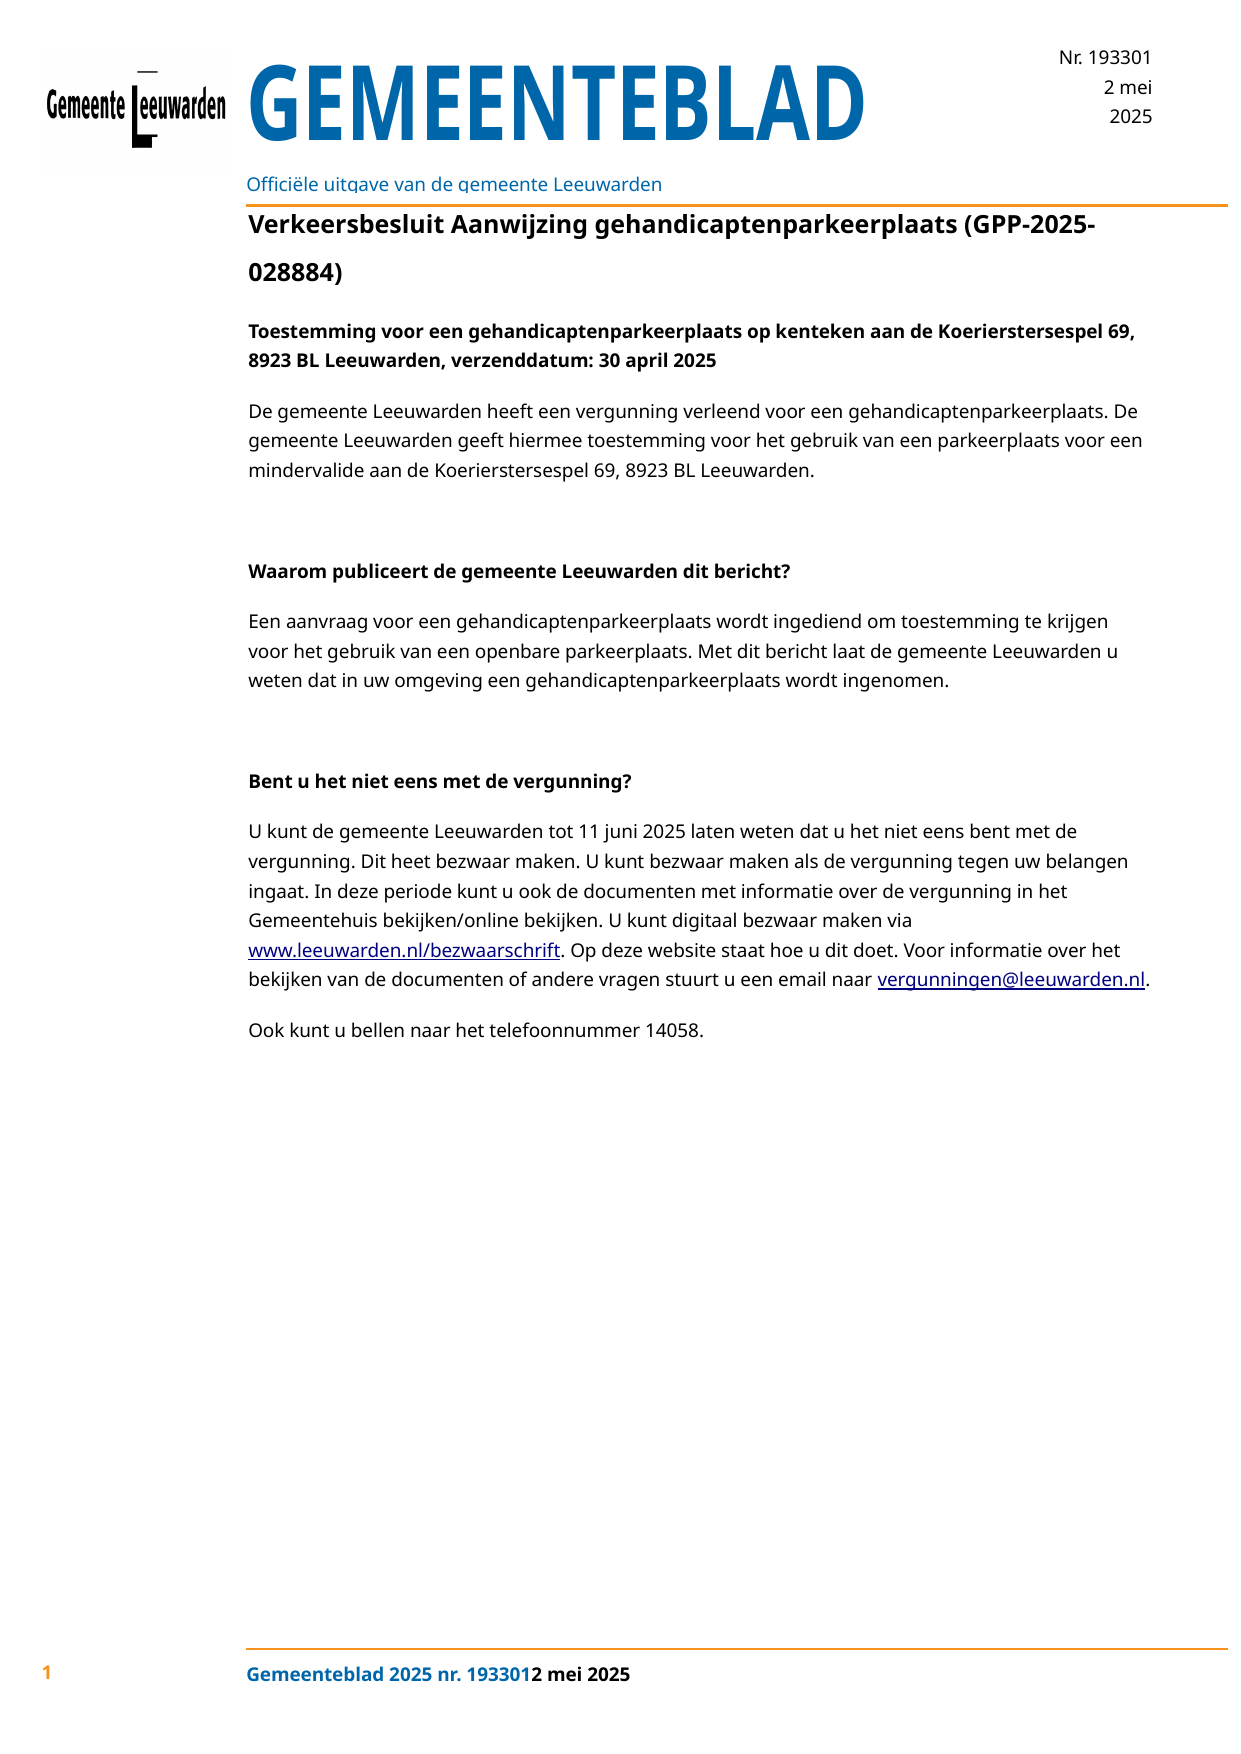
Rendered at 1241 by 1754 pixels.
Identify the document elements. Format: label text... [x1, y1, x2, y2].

text Verkeersbesluit Aanwijzing gehandicaptenparkeerplaats (GPP-2025-028884) [248, 207, 1152, 288]
text Toestemming voor een gehandicaptenparkeerplaats op kenteken aan de Koerierstersespel 69, 8923 BL Leeuwarden, verzenddatum: 30 april 2025 [248, 318, 1152, 373]
text Ook kunt u bellen naar het telefoonnummer 14058. [248, 1017, 1152, 1043]
text De gemeente Leeuwarden heeft een vergunning verleend voor een gehandicaptenparkeerplaats. De gemeente Leeuwarden geeft hiermee toestemming voor het gebruik van een parkeerplaats voor een mindervalide aan de Koerierstersespel 69, 8923 BL Leeuwarden. [248, 398, 1152, 483]
text Waarom publiceert de gemeente Leeuwarden dit bericht? [248, 558, 1152, 584]
text U kunt de gemeente Leeuwarden tot 11 juni 2025 laten weten dat u het niet eens bent met de vergunning. Dit heet bezwaar maken. U kunt bezwaar maken als de vergunning tegen uw belangen ingaat. In deze periode kunt u ook de documenten met informatie over de vergunning in het Gemeentehuis bekijken/online bekijken. U kunt digitaal bezwaar maken via www.leeuwarden.nl/bezwaarschrift. Op deze website staat hoe u dit doet. Voor informatie over het bekijken van de documenten of andere vragen stuurt u een email naar vergunningen@leeuwarden.nl. [248, 819, 1152, 992]
picture [41, 47, 231, 172]
text Bent u het niet eens met de vergunning? [248, 768, 1152, 794]
text Een aanvraag voor een gehandicaptenparkeerplaats wordt ingediend om toestemming te krijgen voor het gebruik van een openbare parkeerplaats. Met dit bericht laat de gemeente Leeuwarden u weten dat in uw omgeving een gehandicaptenparkeerplaats wordt ingenomen. [248, 608, 1152, 693]
